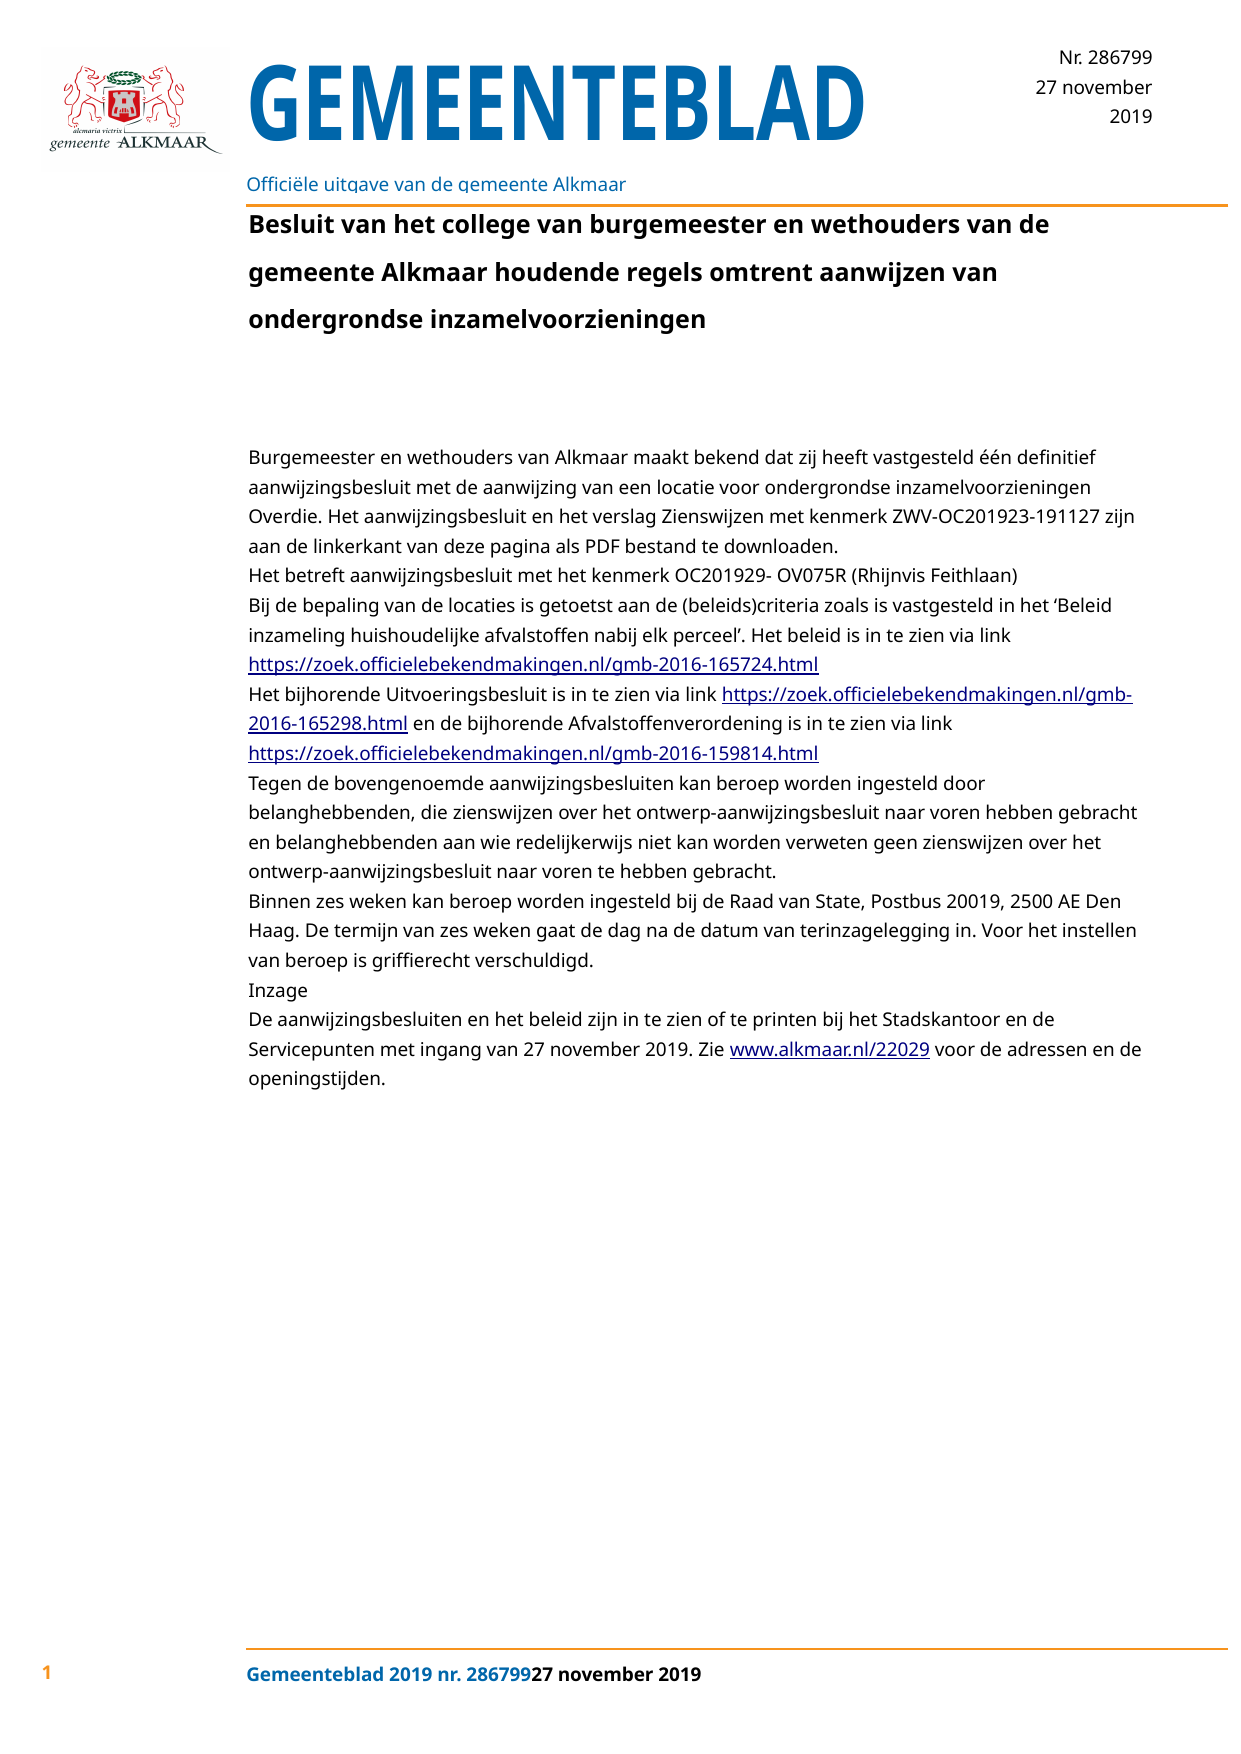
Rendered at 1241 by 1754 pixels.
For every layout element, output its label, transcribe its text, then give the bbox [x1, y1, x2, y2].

text Tegen de bovengenoemde aanwijzingsbesluiten kan beroep worden ingesteld door belanghebbenden, die zienswijzen over het ontwerp-aanwijzingsbesluit naar voren hebben gebracht en belanghebbenden aan wie redelijkerwijs niet kan worden verweten geen zienswijzen over het ontwerp-aanwijzingsbesluit naar voren te hebben gebracht. [248, 770, 1152, 884]
text Besluit van het college van burgemeester en wethouders van de gemeente Alkmaar houdende regels omtrent aanwijzen van ondergrondse inzamelvoorzieningen [248, 207, 1152, 336]
text Binnen zes weken kan beroep worden ingesteld bij de Raad van State, Postbus 20019, 2500 AE Den Haag. De termijn van zes weken gaat de dag na de datum van terinzagelegging in. Voor het instellen van beroep is griffierecht verschuldigd. [248, 888, 1152, 973]
text https://zoek.officielebekendmakingen.nl/gmb-2016-165724.html [248, 651, 1152, 677]
text Bij de bepaling van de locaties is getoetst aan de (beleids)criteria zoals is vastgesteld in het ‘Beleid inzameling huishoudelijke afvalstoffen nabij elk perceel’. Het beleid is in te zien via link [248, 592, 1152, 648]
text De aanwijzingsbesluiten en het beleid zijn in te zien of te printen bij het Stadskantoor en de Servicepunten met ingang van 27 november 2019. Zie www.alkmaar.nl/22029 voor de adressen en de openingstijden. [248, 1006, 1152, 1091]
text Inzage [248, 977, 1152, 1003]
picture [41, 47, 231, 172]
text Het bijhorende Uitvoeringsbesluit is in te zien via link https://zoek.officielebekendmakingen.nl/gmb-2016-165298.html en de bijhorende Afvalstoffenverordening is in te zien via link https://zoek.officielebekendmakingen.nl/gmb-2016-159814.html [248, 681, 1152, 766]
text Het betreft aanwijzingsbesluit met het kenmerk OC201929- OV075R (Rhijnvis Feithlaan) [248, 563, 1152, 588]
text Burgemeester en wethouders van Alkmaar maakt bekend dat zij heeft vastgesteld één definitief aanwijzingsbesluit met de aanwijzing van een locatie voor ondergrondse inzamelvoorzieningen Overdie. Het aanwijzingsbesluit en het verslag Zienswijzen met kenmerk ZWV-OC201923-191127 zijn aan de linkerkant van deze pagina als PDF bestand te downloaden. [248, 444, 1152, 559]
